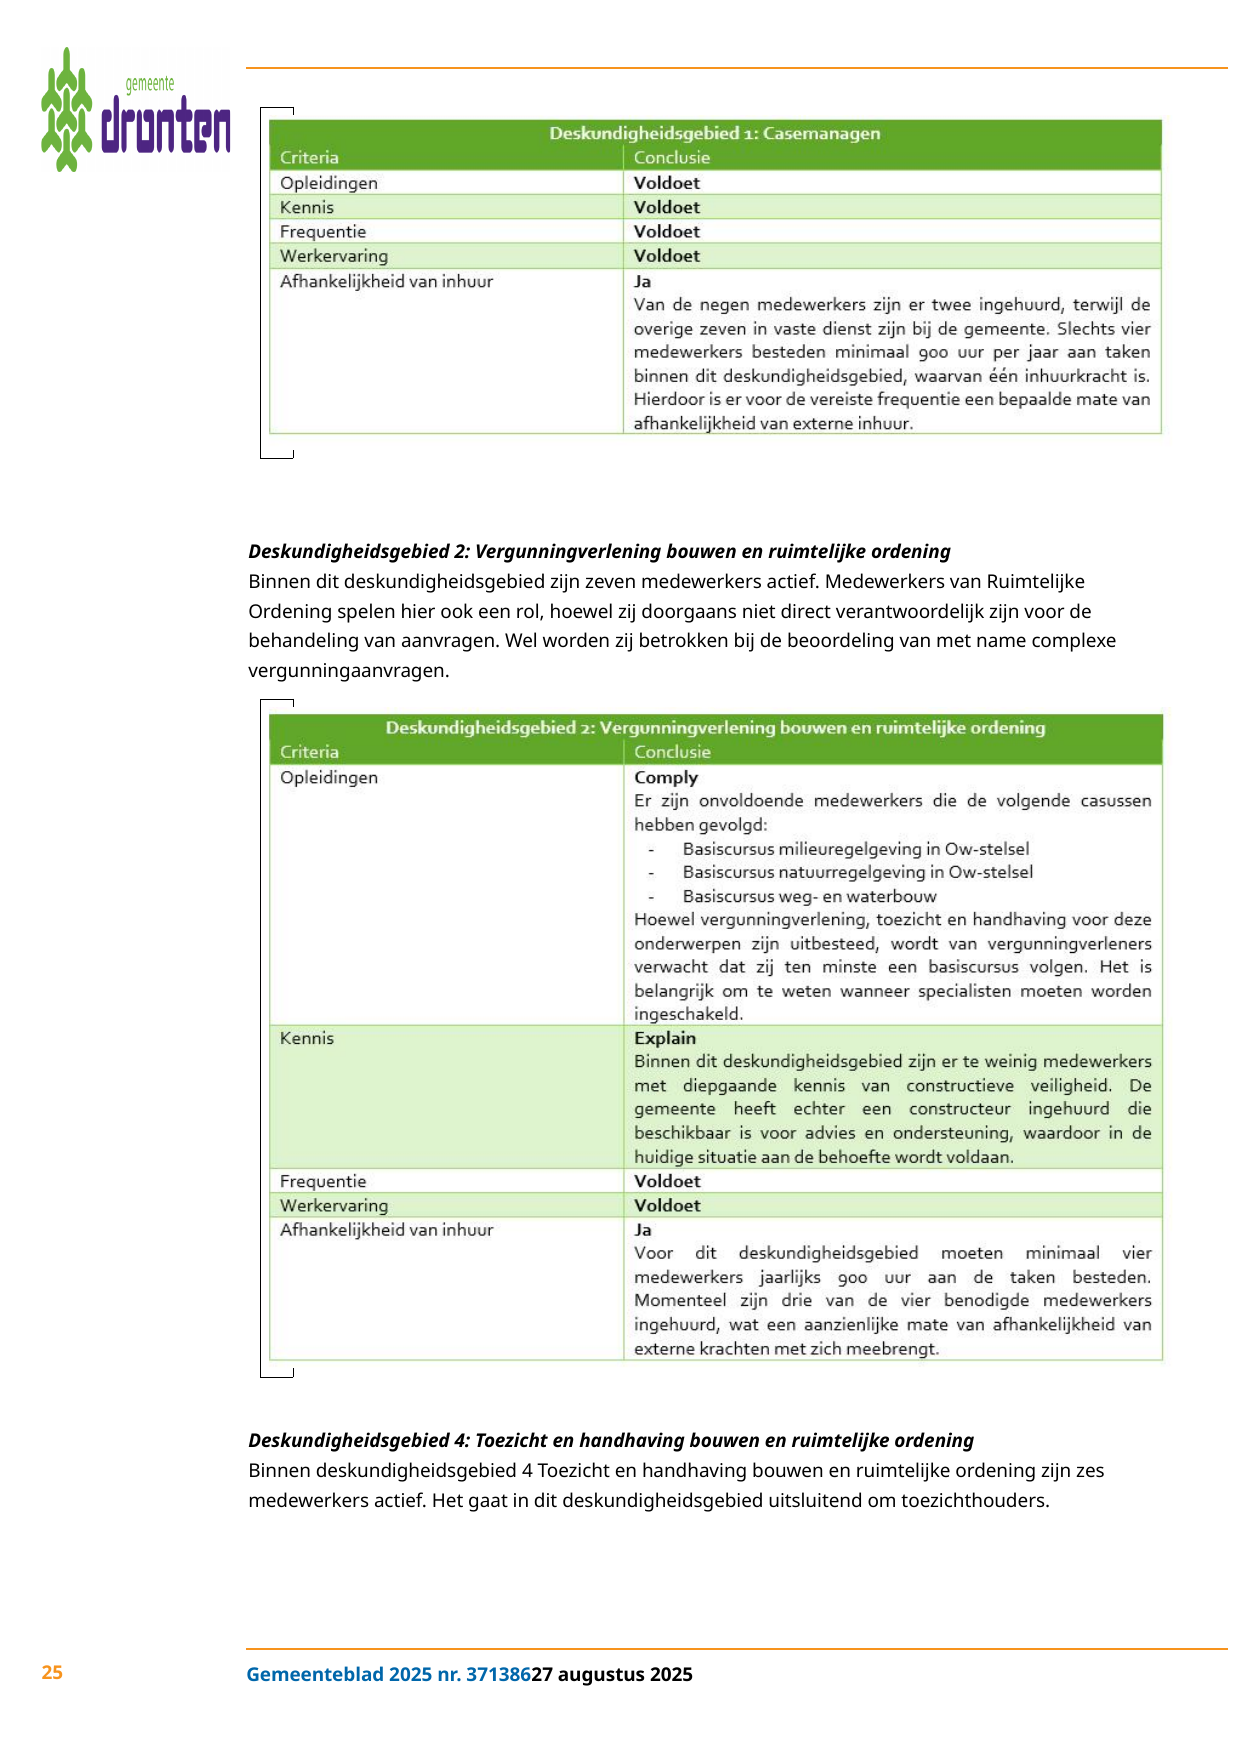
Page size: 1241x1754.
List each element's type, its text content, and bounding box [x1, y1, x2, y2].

picture [268, 115, 1173, 450]
text Deskundigheidsgebied 2: Vergunningverlening bouwen en ruimtelijke ordening [248, 539, 1152, 564]
picture [41, 47, 231, 172]
text Deskundigheidsgebied 4: Toezicht en handhaving bouwen en ruimtelijke ordening [248, 1428, 1152, 1453]
text Binnen deskundigheidsgebied 4 Toezicht en handhaving bouwen en ruimtelijke ordening zijn zes medewerkers actief. Het gaat in dit deskundigheidsgebied uitsluitend om toezichthouders. [248, 1457, 1152, 1512]
picture [268, 707, 1173, 1368]
text Binnen dit deskundigheidsgebied zijn zeven medewerkers actief. Medewerkers van Ruimtelijke Ordening spelen hier ook een rol, hoewel zij doorgaans niet direct verantwoordelijk zijn voor de behandeling van aanvragen. Wel worden zij betrokken bij de beoordeling van met name complexe vergunningaanvragen. [248, 568, 1152, 683]
